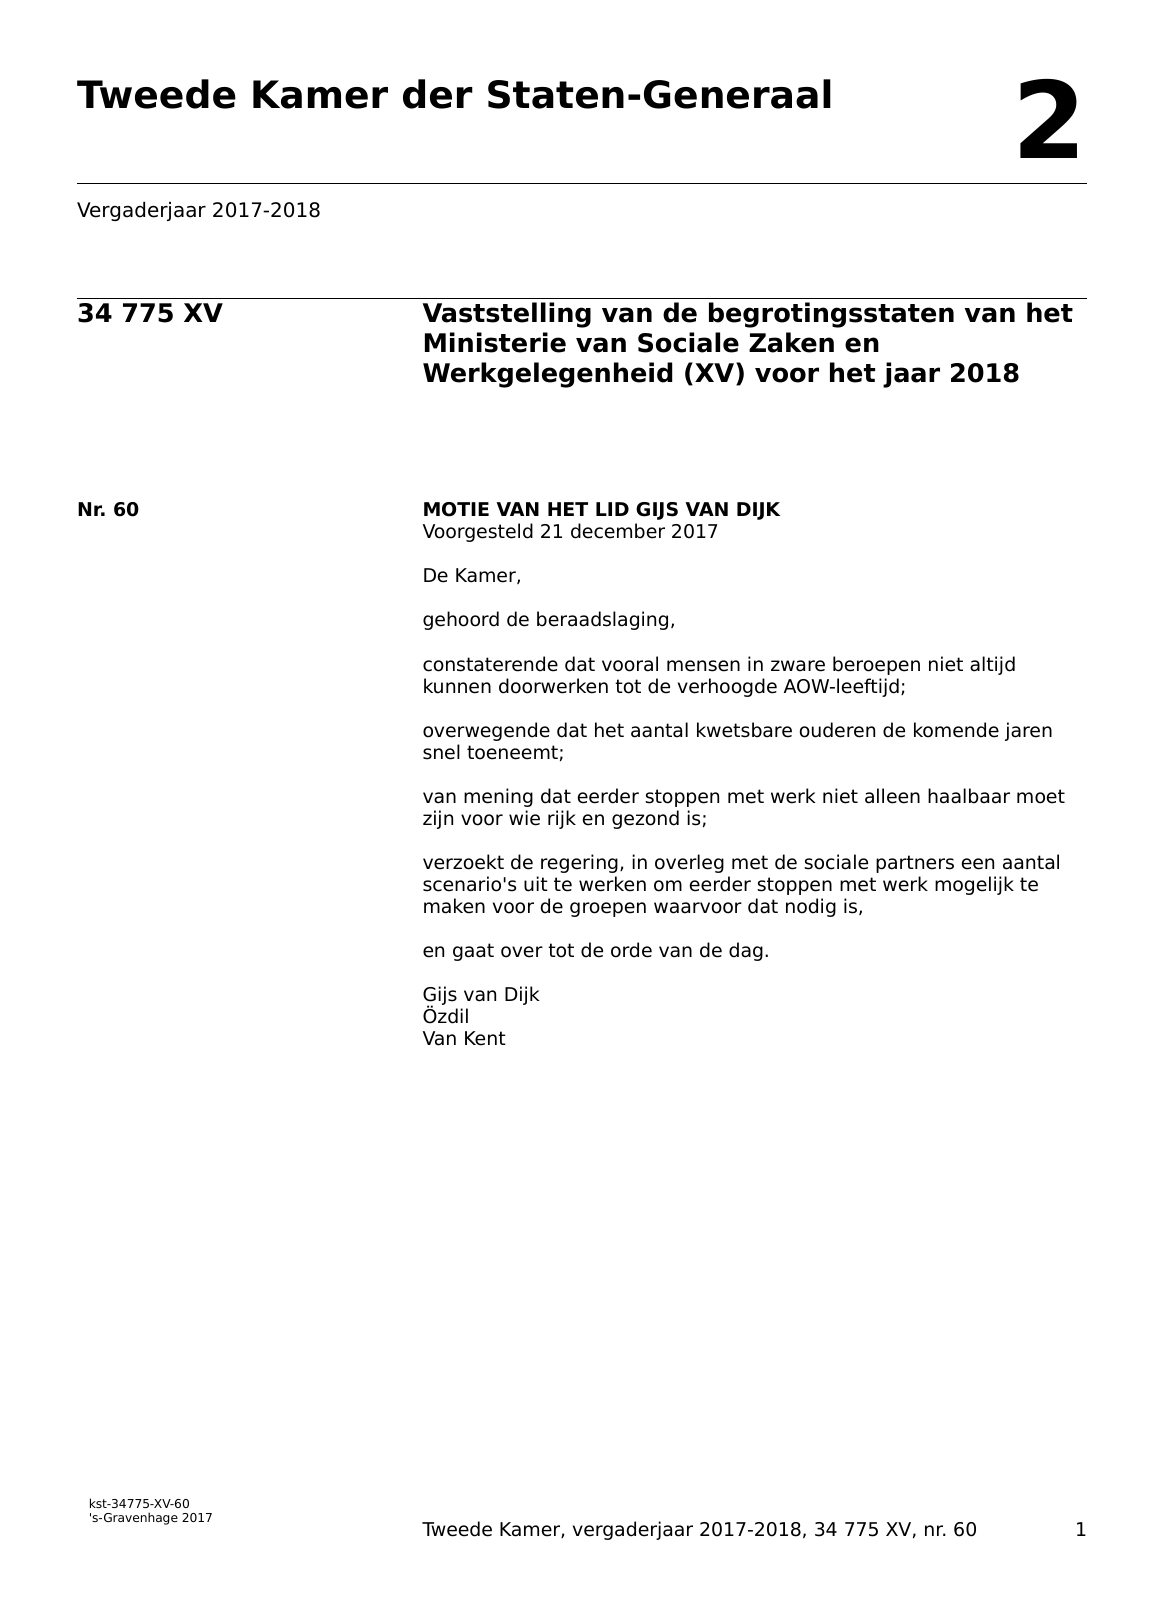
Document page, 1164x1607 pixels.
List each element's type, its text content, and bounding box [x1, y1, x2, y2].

subtitle 34 775 XV Vaststelling van de begrotingsstaten van het Ministerie van Sociale Zaken en Werkgelegenheid (XV) voor het jaar 2018 [77, 299, 1087, 388]
text gehoord de beraadslaging, [422, 609, 1087, 631]
text 's-Gravenhage 2017 [88, 1511, 323, 1525]
table_header Tweede Kamer der Staten-Generaal [77, 59, 886, 183]
text Van Kent [422, 1028, 1087, 1050]
text verzoekt de regering, in overleg met de sociale partners een aantal scenario's uit te werken om eerder stoppen met werk mogelijk te maken voor de groepen waarvoor dat nodig is, [422, 852, 1087, 918]
text De Kamer, [422, 565, 1087, 587]
text Özdil [422, 1006, 1087, 1028]
text van mening dat eerder stoppen met werk niet alleen haalbaar moet zijn voor wie rijk en gezond is; [422, 786, 1087, 830]
text overwegende dat het aantal kwetsbare ouderen de komende jaren snel toeneemt; [422, 720, 1087, 764]
text kst-34775-XV-60 [88, 1497, 323, 1511]
subtitle Nr. 60 MOTIE VAN HET LID GIJS VAN DIJK [77, 499, 1087, 521]
text Voorgesteld 21 december 2017 [422, 521, 1087, 543]
text constaterende dat vooral mensen in zware beroepen niet altijd kunnen doorwerken tot de verhoogde AOW-leeftijd; [422, 653, 1087, 697]
table_cell Vergaderjaar 2017-2018 [77, 184, 1087, 298]
table_header 2 [886, 59, 1087, 183]
text Gijs van Dijk [422, 984, 1087, 1006]
text en gaat over tot de orde van de dag. [422, 940, 1087, 962]
